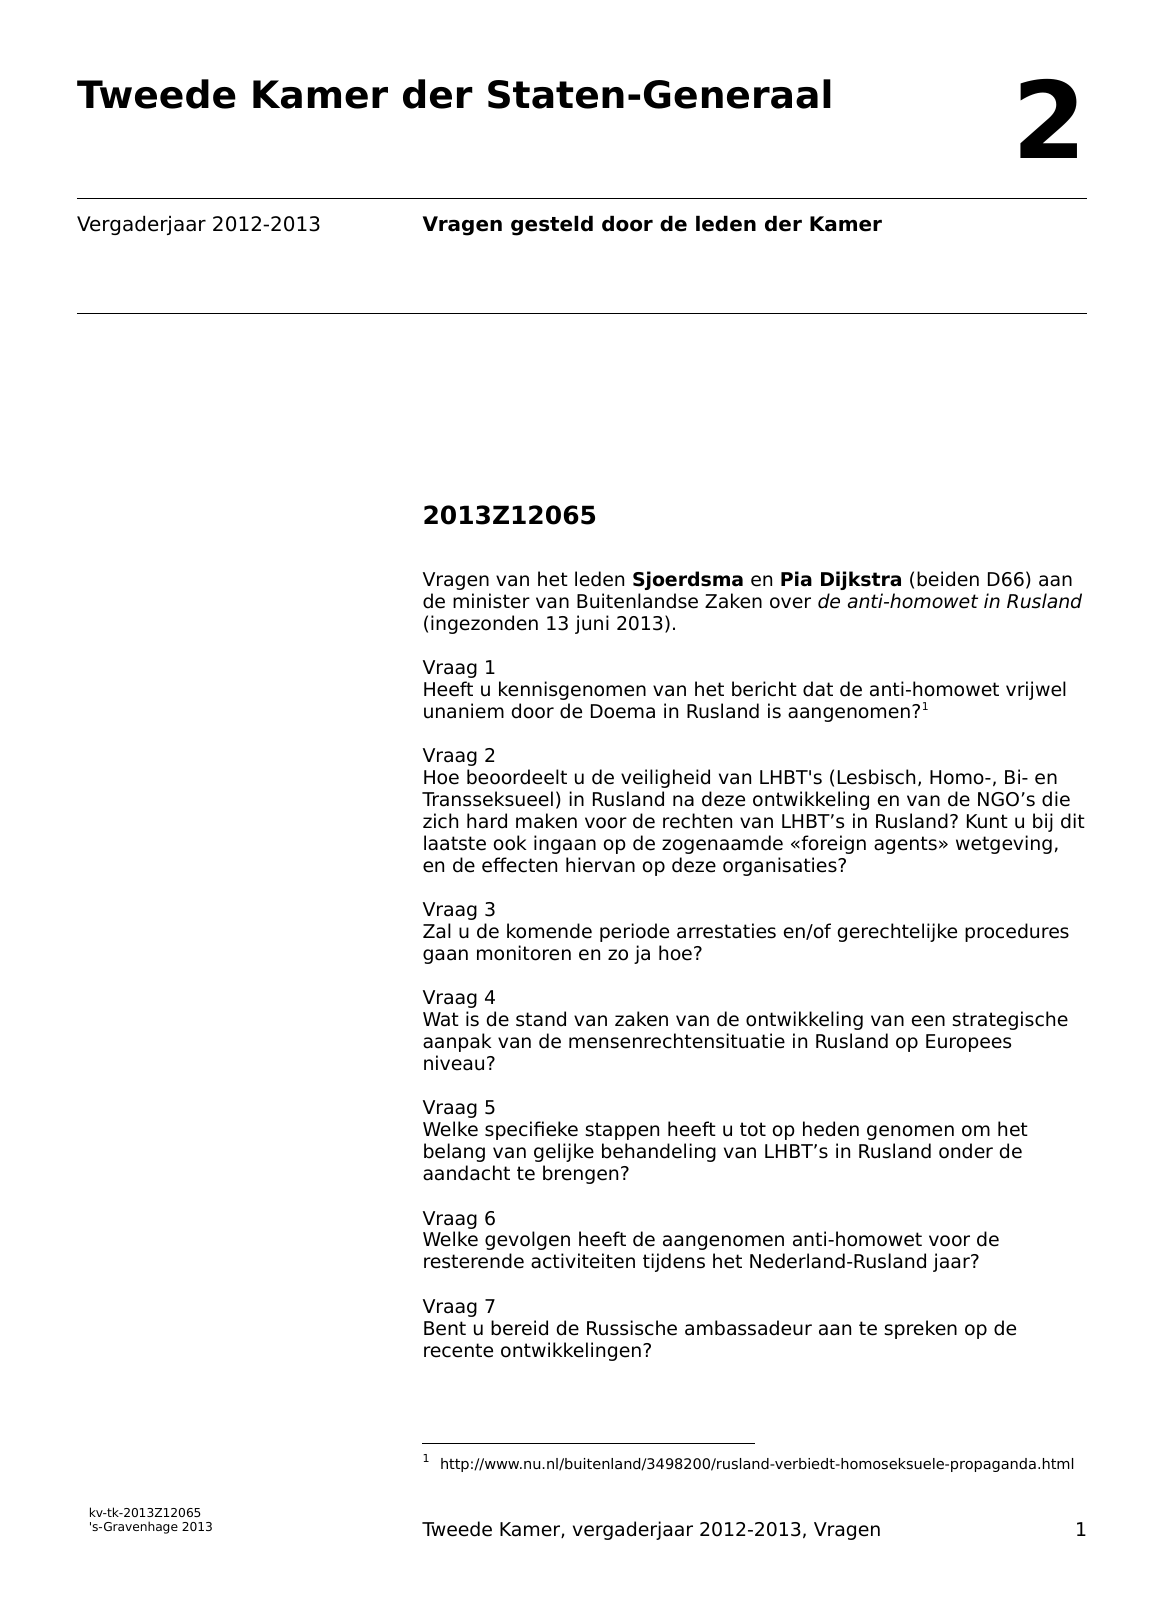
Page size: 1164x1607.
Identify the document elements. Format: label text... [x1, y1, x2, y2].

text http://www.nu.nl/buitenland/3498200/rusland-verbiedt-homoseksuele-propaganda.html [422, 1452, 1087, 1474]
text Vragen van het leden Sjoerdsma en Pia Dijkstra (beiden D66) aan de minister van Buitenlandse Zaken over de anti-homowet in Rusland (ingezonden 13 juni 2013). [422, 569, 1087, 635]
text Vraag 4 [422, 987, 1087, 1009]
text Bent u bereid de Russische ambassadeur aan te spreken op de recente ontwikkelingen? [422, 1317, 1087, 1361]
text Hoe beoordeelt u de veiligheid van LHBT's (Lesbisch, Homo-, Bi- en Transseksueel) in Rusland na deze ontwikkeling en van de NGO’s die zich hard maken voor de rechten van LHBT’s in Rusland? Kunt u bij dit laatste ook ingaan op de zogenaamde «foreign agents» wetgeving, en de effecten hiervan op deze organisaties? [422, 767, 1087, 877]
table_header Tweede Kamer der Staten-Generaal [77, 59, 886, 198]
table_header 2 [886, 59, 1087, 198]
text Vraag 3 [422, 899, 1087, 921]
text Vraag 6 [422, 1207, 1087, 1229]
text Wat is de stand van zaken van de ontwikkeling van een strategische aanpak van de mensenrechtensituatie in Rusland op Europees niveau? [422, 1009, 1087, 1075]
table_cell Vragen gesteld door de leden der Kamer [422, 199, 1087, 313]
text Vraag 1 [422, 657, 1087, 679]
text Vraag 5 [422, 1097, 1087, 1119]
table_cell Vergaderjaar 2012-2013 [77, 199, 422, 313]
text Vraag 7 [422, 1296, 1087, 1317]
text Zal u de komende periode arrestaties en/of gerechtelijke procedures gaan monitoren en zo ja hoe? [422, 921, 1087, 965]
text Welke gevolgen heeft de aangenomen anti-homowet voor de resterende activiteiten tijdens het Nederland-Rusland jaar? [422, 1229, 1087, 1273]
text Welke specifieke stappen heeft u tot op heden genomen om het belang van gelijke behandeling van LHBT’s in Rusland onder de aandacht te brengen? [422, 1119, 1087, 1185]
text 2013Z12065 [422, 501, 1087, 531]
text Heeft u kennisgenomen van het bericht dat de anti-homowet vrijwel unaniem door de Doema in Rusland is aangenomen? [422, 679, 1087, 723]
text 's-Gravenhage 2013 [88, 1520, 323, 1534]
text kv-tk-2013Z12065 [88, 1506, 323, 1520]
text Vraag 2 [422, 745, 1087, 767]
